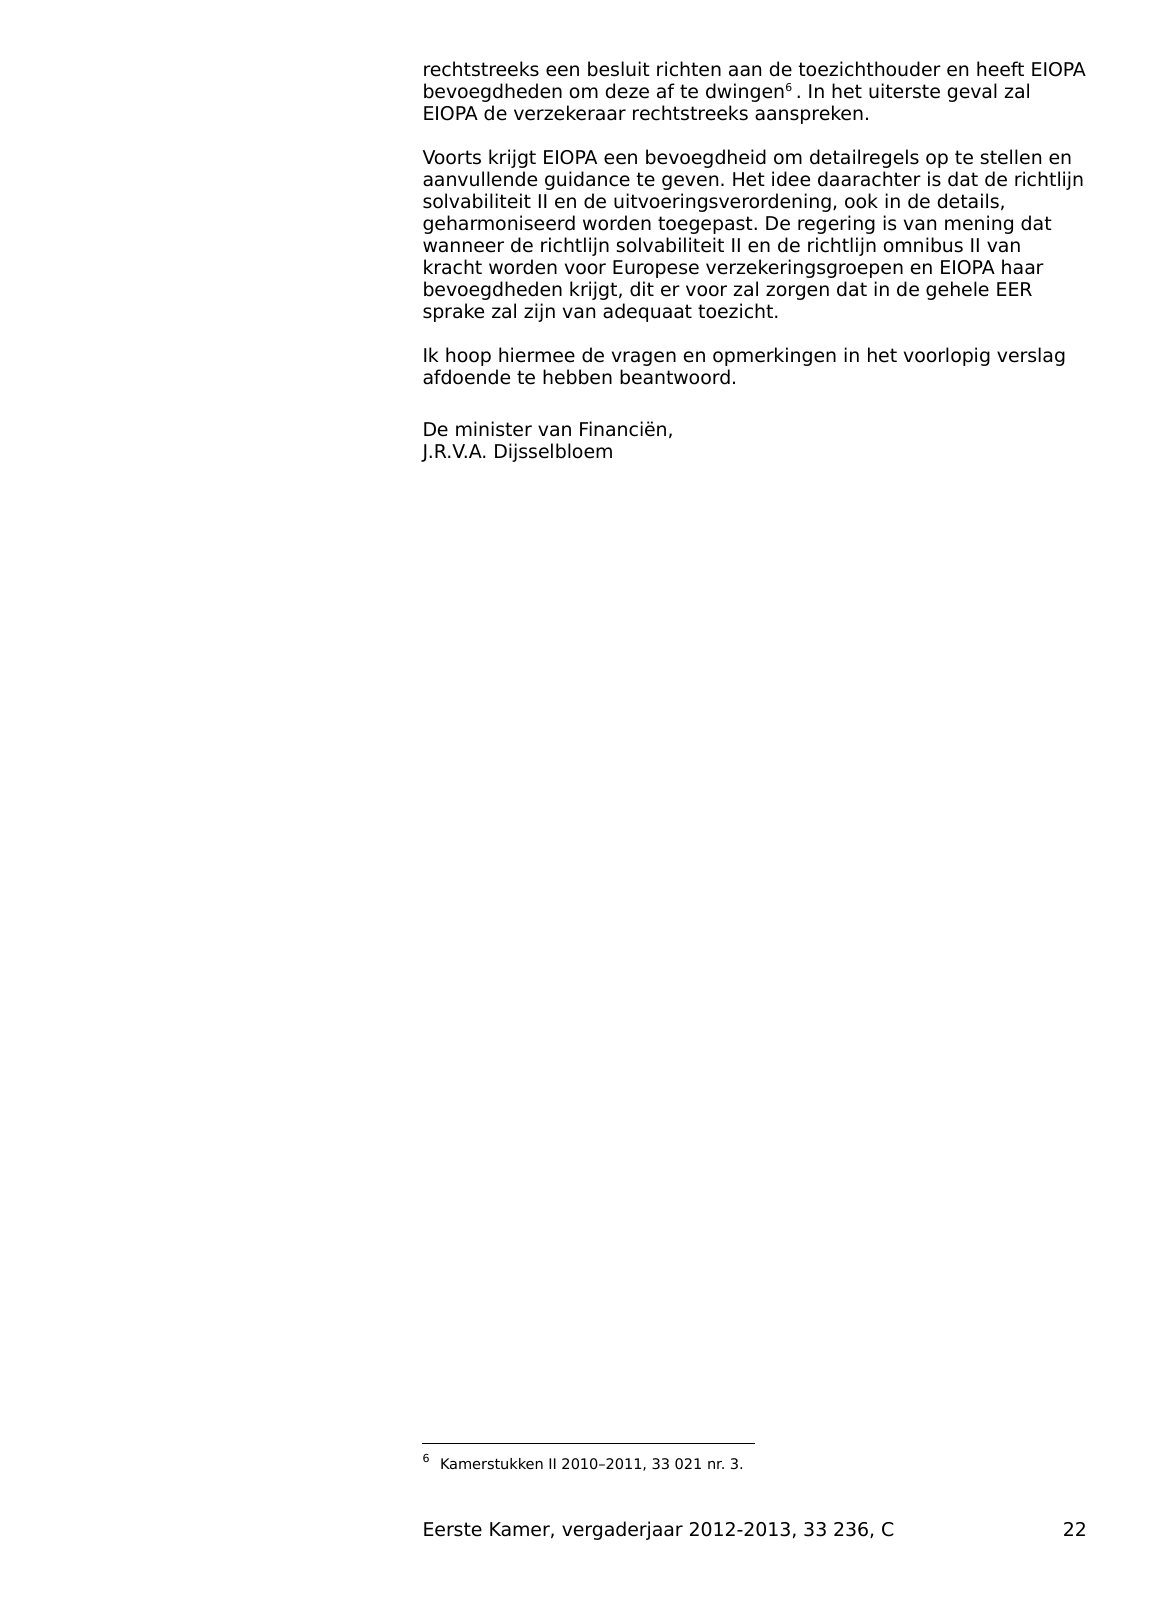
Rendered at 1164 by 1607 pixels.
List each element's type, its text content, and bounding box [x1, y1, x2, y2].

text Kamerstukken II 2010–2011, 33 021 nr. 3. [422, 1452, 1087, 1474]
text De minister van Financiën, J.R.V.A. Dijsselbloem [422, 419, 1087, 463]
text rechtstreeks een besluit richten aan de toezichthouder en heeft EIOPA bevoegdheden om deze af te dwingen. In het uiterste geval zal EIOPA de verzekeraar rechtstreeks aanspreken. [422, 59, 1087, 125]
text Ik hoop hiermee de vragen en opmerkingen in het voorlopig verslag afdoende te hebben beantwoord. [422, 345, 1087, 389]
text Voorts krijgt EIOPA een bevoegdheid om detailregels op te stellen en aanvullende guidance te geven. Het idee daarachter is dat de richtlijn solvabiliteit II en de uitvoeringsverordening, ook in de details, geharmoniseerd worden toegepast. De regering is van mening dat wanneer de richtlijn solvabiliteit II en de richtlijn omnibus II van kracht worden voor Europese verzekeringsgroepen en EIOPA haar bevoegdheden krijgt, dit er voor zal zorgen dat in de gehele EER sprake zal zijn van adequaat toezicht. [422, 147, 1087, 323]
